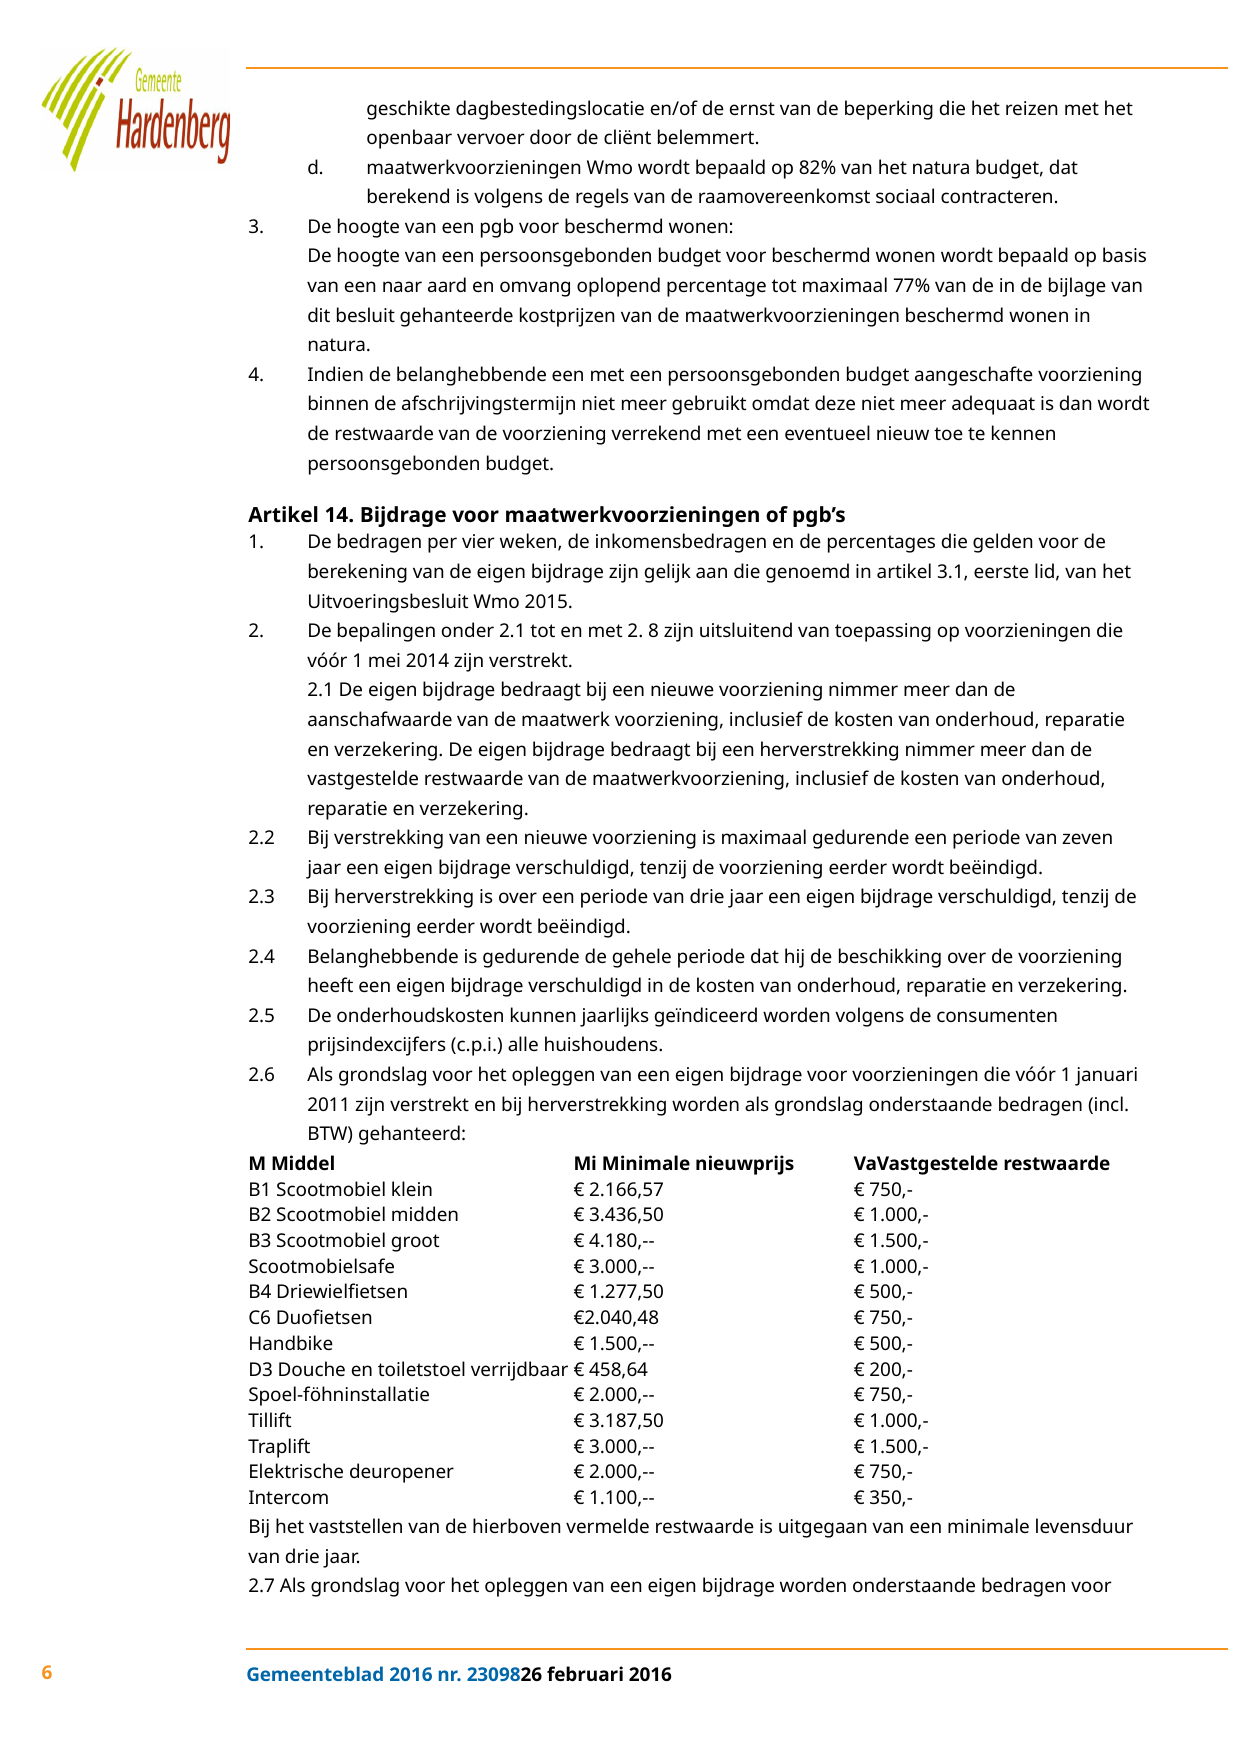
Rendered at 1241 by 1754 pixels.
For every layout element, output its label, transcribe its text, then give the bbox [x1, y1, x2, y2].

list geschikte dagbestedingslocatie en/of de ernst van de beperking die het reizen met het openbaar vervoer door de cliënt belemmert. [307, 95, 1152, 150]
table_header M Middel [248, 1150, 573, 1176]
table_cell € 750,- [854, 1382, 1152, 1407]
table_cell C6 Duofietsen [248, 1304, 573, 1330]
table_cell B4 Driewielfietsen [248, 1279, 573, 1304]
table_cell € 4.180,-- [573, 1227, 853, 1253]
table_cell € 1.500,- [854, 1433, 1152, 1459]
table_cell € 350,- [854, 1485, 1152, 1510]
list Indien de belanghebbende een met een persoonsgebonden budget aangeschafte voorziening binnen de afschrijvingstermijn niet meer gebruikt omdat deze niet meer adequaat is dan wordt de restwaarde van de voorziening verrekend met een eventueel nieuw toe te kennen persoonsgebonden budget. [248, 361, 1152, 476]
list Als grondslag voor het opleggen van een eigen bijdrage voor voorzieningen die vóór 1 januari 2011 zijn verstrekt en bij herverstrekking worden als grondslag onderstaande bedragen (incl. BTW) gehanteerd: [248, 1061, 1152, 1146]
list De onderhoudskosten kunnen jaarlijks geïndiceerd worden volgens de consumenten prijsindexcijfers (c.p.i.) alle huishoudens. [248, 1002, 1152, 1057]
table_cell € 1.000,- [854, 1253, 1152, 1279]
table_cell € 750,- [854, 1304, 1152, 1330]
table_cell € 1.500,-- [573, 1330, 853, 1356]
list De hoogte van een persoonsgebonden budget voor beschermd wonen wordt bepaald op basis van een naar aard en omvang oplopend percentage tot maximaal 77% van de in de bijlage van dit besluit gehanteerde kostprijzen van de maatwerkvoorzieningen beschermd wonen in natura. [248, 243, 1152, 357]
table_header VaVastgestelde restwaarde [854, 1150, 1152, 1176]
table_cell € 500,- [854, 1330, 1152, 1356]
table_cell € 1.277,50 [573, 1279, 853, 1304]
table_cell Scootmobielsafe [248, 1253, 573, 1279]
table_cell € 3.187,50 [573, 1407, 853, 1433]
text Artikel 14. Bijdrage voor maatwerkvoorzieningen of pgb’s [248, 500, 1152, 529]
table_cell € 458,64 [573, 1356, 853, 1382]
picture [41, 47, 231, 172]
list De hoogte van een pgb voor beschermd wonen: [248, 213, 1152, 239]
table_cell € 3.000,-- [573, 1433, 853, 1459]
table_cell Intercom [248, 1485, 573, 1510]
table_cell € 2.000,-- [573, 1382, 853, 1407]
table_cell Traplift [248, 1433, 573, 1459]
table_cell € 200,- [854, 1356, 1152, 1382]
text 2.7 Als grondslag voor het opleggen van een eigen bijdrage worden onderstaande bedragen voor [248, 1573, 1152, 1598]
text Bij het vaststellen van de hierboven vermelde restwaarde is uitgegaan van een minimale levensduur van drie jaar. [248, 1513, 1152, 1569]
list Bij verstrekking van een nieuwe voorziening is maximaal gedurende een periode van zeven jaar een eigen bijdrage verschuldigd, tenzij de voorziening eerder wordt beëindigd. [248, 824, 1152, 880]
table_header Mi Minimale nieuwprijs [573, 1150, 853, 1176]
list Bij herverstrekking is over een periode van drie jaar een eigen bijdrage verschuldigd, tenzij de voorziening eerder wordt beëindigd. [248, 884, 1152, 939]
list De bepalingen onder 2.1 tot en met 2. 8 zijn uitsluitend van toepassing op voorzieningen die vóór 1 mei 2014 zijn verstrekt. [248, 617, 1152, 673]
table_cell € 500,- [854, 1279, 1152, 1304]
table_cell €2.040,48 [573, 1304, 853, 1330]
table_cell € 3.000,-- [573, 1253, 853, 1279]
list Belanghebbende is gedurende de gehele periode dat hij de beschikking over de voorziening heeft een eigen bijdrage verschuldigd in de kosten van onderhoud, reparatie en verzekering. [248, 943, 1152, 998]
table_cell € 2.000,-- [573, 1459, 853, 1484]
table_cell € 2.166,57 [573, 1176, 853, 1201]
table_cell € 3.436,50 [573, 1201, 853, 1227]
list maatwerkvoorzieningen Wmo wordt bepaald op 82% van het natura budget, dat berekend is volgens de regels van de raamovereenkomst sociaal contracteren. [307, 154, 1152, 209]
table_cell Elektrische deuropener [248, 1459, 573, 1484]
table_cell B1 Scootmobiel klein [248, 1176, 573, 1201]
table_cell € 750,- [854, 1459, 1152, 1484]
list 2.1 De eigen bijdrage bedraagt bij een nieuwe voorziening nimmer meer dan de aanschafwaarde van de maatwerk voorziening, inclusief de kosten van onderhoud, reparatie en verzekering. De eigen bijdrage bedraagt bij een herverstrekking nimmer meer dan de vastgestelde restwaarde van de maatwerkvoorziening, inclusief de kosten van onderhoud, reparatie en verzekering. [248, 677, 1152, 821]
table_cell B3 Scootmobiel groot [248, 1227, 573, 1253]
table_cell € 1.000,- [854, 1407, 1152, 1433]
table_cell D3 Douche en toiletstoel verrijdbaar [248, 1356, 573, 1382]
table_cell € 1.100,-- [573, 1485, 853, 1510]
list De bedragen per vier weken, de inkomensbedragen en de percentages die gelden voor de berekening van de eigen bijdrage zijn gelijk aan die genoemd in artikel 3.1, eerste lid, van het Uitvoeringsbesluit Wmo 2015. [248, 529, 1152, 613]
table_cell € 1.500,- [854, 1227, 1152, 1253]
table_cell B2 Scootmobiel midden [248, 1201, 573, 1227]
table_cell Handbike [248, 1330, 573, 1356]
table_cell € 750,- [854, 1176, 1152, 1201]
table_cell Spoel-föhninstallatie [248, 1382, 573, 1407]
table_cell Tillift [248, 1407, 573, 1433]
table_cell € 1.000,- [854, 1201, 1152, 1227]
